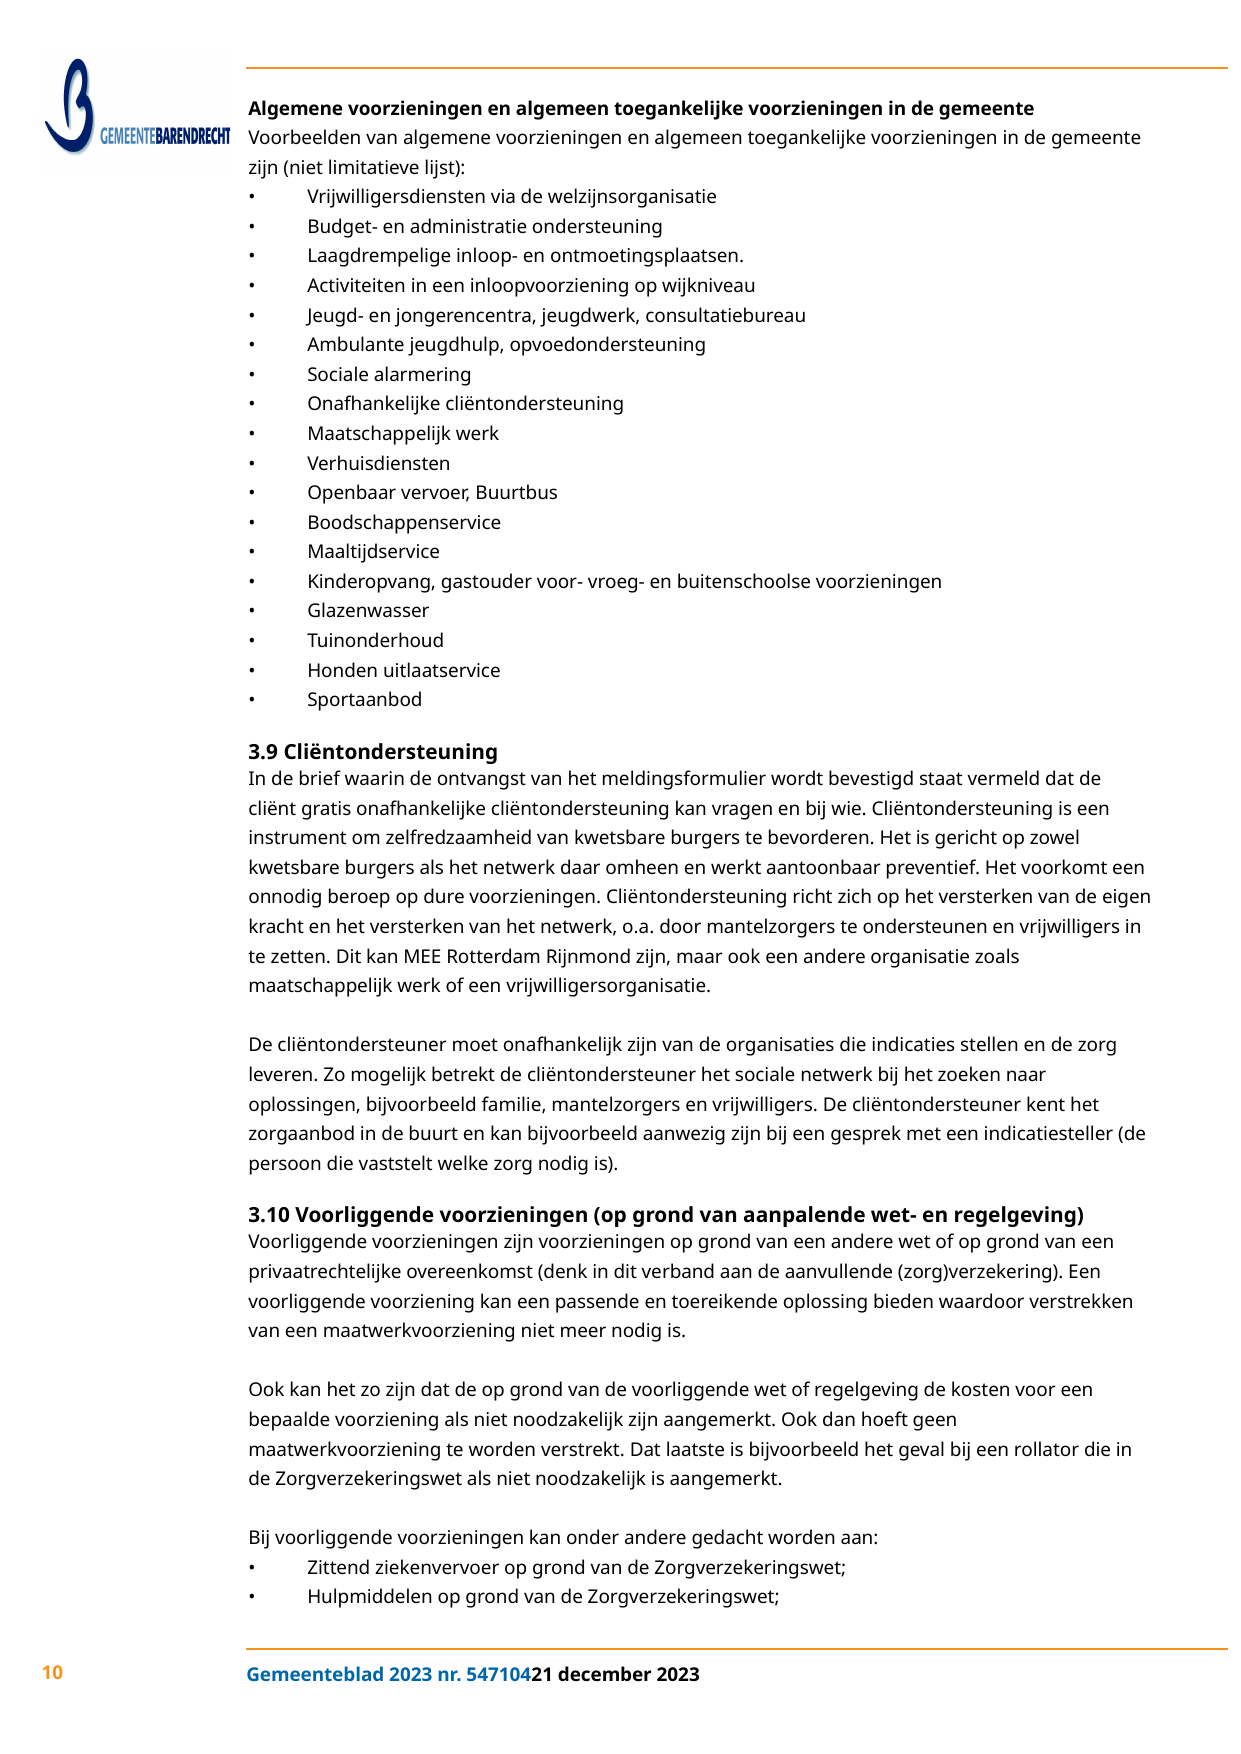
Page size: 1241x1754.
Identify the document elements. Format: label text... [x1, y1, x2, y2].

list Maatschappelijk werk [248, 420, 1152, 446]
text Voorbeelden van algemene voorzieningen en algemeen toegankelijke voorzieningen in de gemeente zijn (niet limitatieve lijst): [248, 124, 1152, 180]
list Verhuisdiensten [248, 450, 1152, 476]
list Glazenwasser [248, 598, 1152, 623]
list Jeugd- en jongerencentra, jeugdwerk, consultatiebureau [248, 302, 1152, 328]
list Sportaanbod [248, 686, 1152, 712]
text In de brief waarin de ontvangst van het meldingsformulier wordt bevestigd staat vermeld dat de cliënt gratis onafhankelijke cliëntondersteuning kan vragen en bij wie. Cliëntondersteuning is een instrument om zelfredzaamheid van kwetsbare burgers te bevorderen. Het is gericht op zowel kwetsbare burgers als het netwerk daar omheen en werkt aantoonbaar preventief. Het voorkomt een onnodig beroep op dure voorzieningen. Cliëntondersteuning richt zich op het versterken van de eigen kracht en het versterken van het netwerk, o.a. door mantelzorgers te ondersteunen en vrijwilligers in te zetten. Dit kan MEE Rotterdam Rijnmond zijn, maar ook een andere organisatie zoals maatschappelijk werk of een vrijwilligersorganisatie. [248, 765, 1152, 998]
list Vrijwilligersdiensten via de welzijnsorganisatie [248, 183, 1152, 209]
list Kinderopvang, gastouder voor- vroeg- en buitenschoolse voorzieningen [248, 568, 1152, 594]
text 3.9 Cliëntondersteuning [248, 737, 1152, 765]
text Ook kan het zo zijn dat de op grond van de voorliggende wet of regelgeving de kosten voor een bepaalde voorziening als niet noodzakelijk zijn aangemerkt. Ook dan hoeft geen maatwerkvoorziening te worden verstrekt. Dat laatste is bijvoorbeeld het geval bij een rollator die in de Zorgverzekeringswet als niet noodzakelijk is aangemerkt. [248, 1377, 1152, 1491]
text Voorliggende voorzieningen zijn voorzieningen op grond van een andere wet of op grond van een privaatrechtelijke overeenkomst (denk in dit verband aan de aanvullende (zorg)verzekering). Een voorliggende voorziening kan een passende en toereikende oplossing bieden waardoor verstrekken van een maatwerkvoorziening niet meer nodig is. [248, 1229, 1152, 1343]
list Sociale alarmering [248, 361, 1152, 387]
text Algemene voorzieningen en algemeen toegankelijke voorzieningen in de gemeente [248, 95, 1152, 121]
list Onafhankelijke cliëntondersteuning [248, 391, 1152, 416]
list Budget- en administratie ondersteuning [248, 213, 1152, 239]
list Laagdrempelige inloop- en ontmoetingsplaatsen. [248, 243, 1152, 268]
list Activiteiten in een inloopvoorziening op wijkniveau [248, 272, 1152, 298]
list Ambulante jeugdhulp, opvoedondersteuning [248, 331, 1152, 357]
picture [41, 47, 231, 172]
list Openbaar vervoer, Buurtbus [248, 479, 1152, 505]
list Zittend ziekenvervoer op grond van de Zorgverzekeringswet; [248, 1554, 1152, 1580]
text De cliëntondersteuner moet onafhankelijk zijn van de organisaties die indicaties stellen en de zorg leveren. Zo mogelijk betrekt de cliëntondersteuner het sociale netwerk bij het zoeken naar oplossingen, bijvoorbeeld familie, mantelzorgers en vrijwilligers. De cliëntondersteuner kent het zorgaanbod in de buurt en kan bijvoorbeeld aanwezig zijn bij een gesprek met een indicatiesteller (de persoon die vaststelt welke zorg nodig is). [248, 1032, 1152, 1176]
list Maaltijdservice [248, 538, 1152, 564]
list Tuinonderhoud [248, 627, 1152, 653]
list Honden uitlaatservice [248, 657, 1152, 683]
list Hulpmiddelen op grond van de Zorgverzekeringswet; [248, 1584, 1152, 1609]
list Boodschappenservice [248, 509, 1152, 535]
text 3.10 Voorliggende voorzieningen (op grond van aanpalende wet- en regelgeving) [248, 1200, 1152, 1229]
text Bij voorliggende voorzieningen kan onder andere gedacht worden aan: [248, 1524, 1152, 1550]
